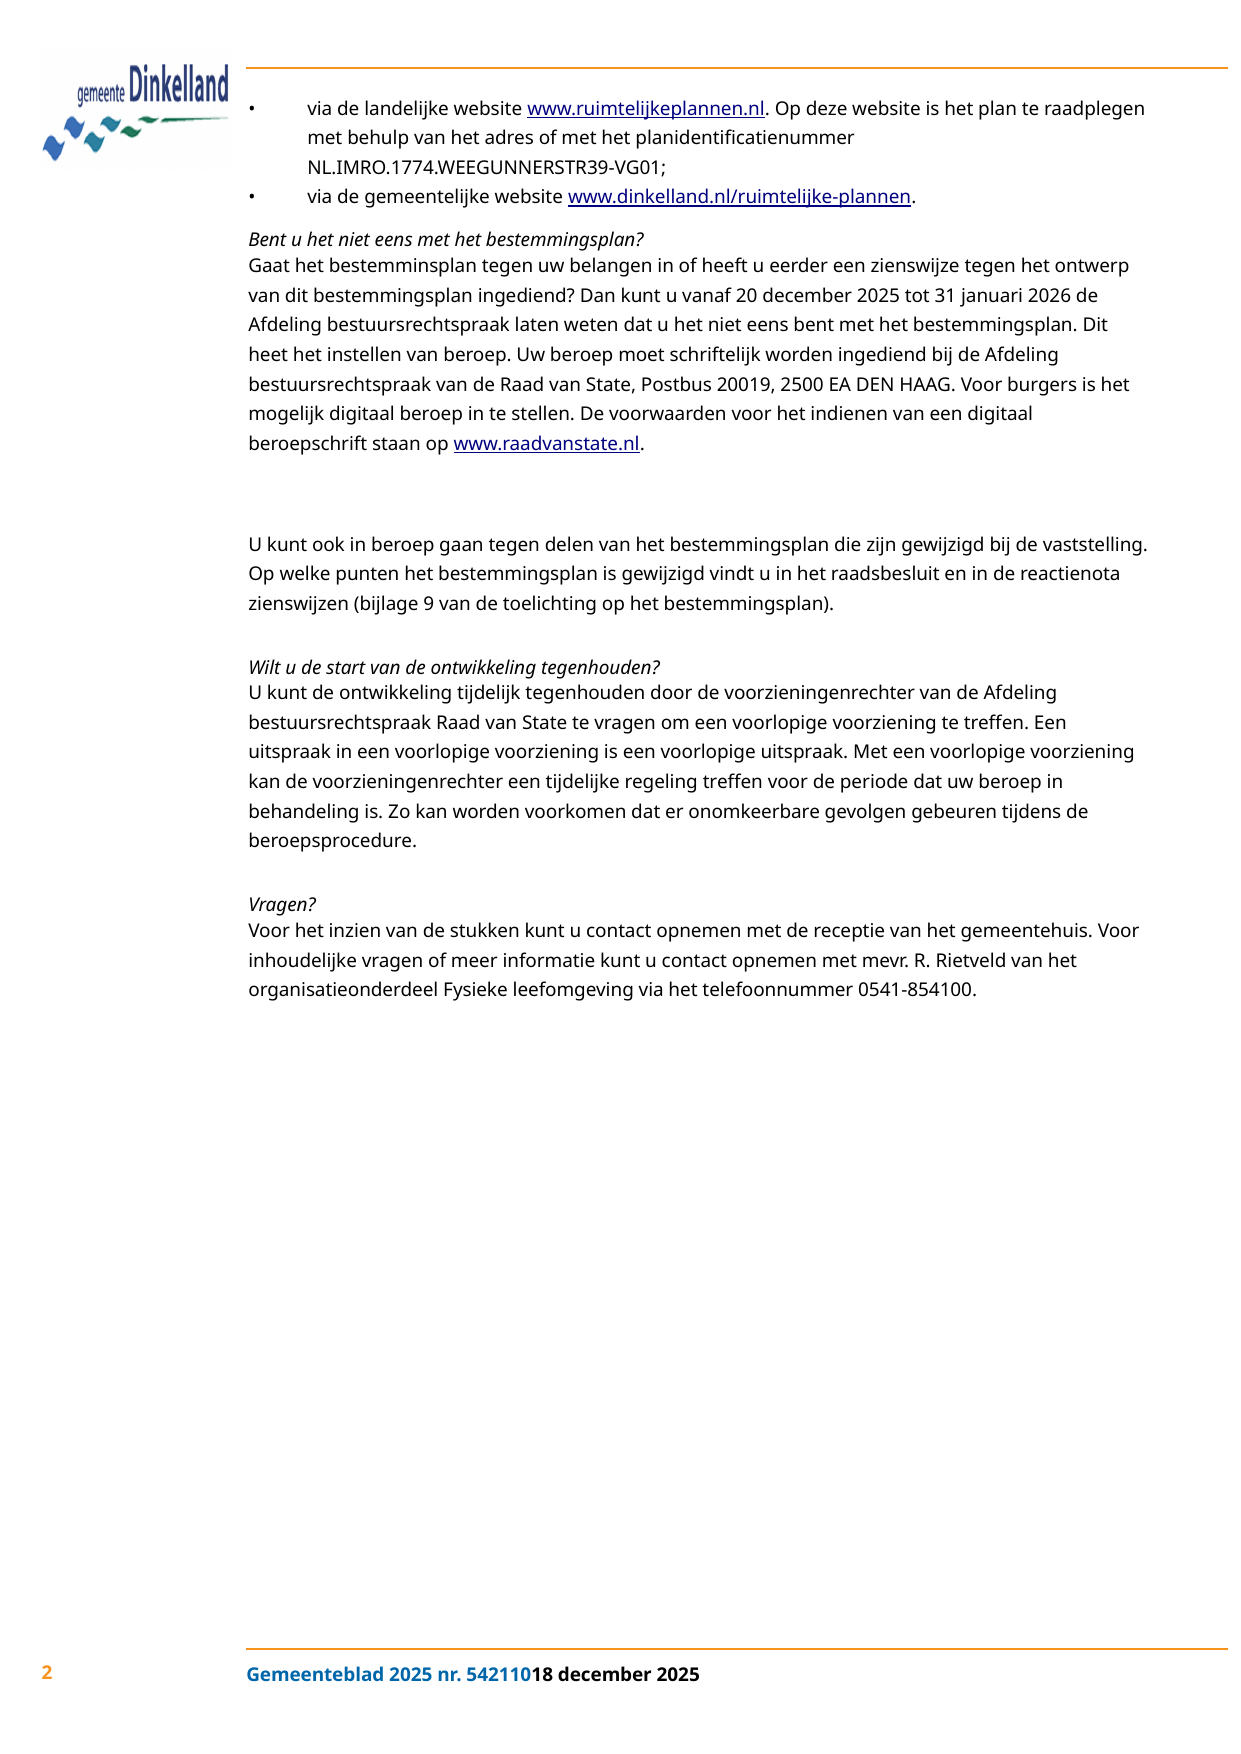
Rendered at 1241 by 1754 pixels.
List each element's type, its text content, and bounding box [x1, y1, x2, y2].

text U kunt ook in beroep gaan tegen delen van het bestemmingsplan die zijn gewijzigd bij de vaststelling. Op welke punten het bestemmingsplan is gewijzigd vindt u in het raadsbesluit en in de reactienota zienswijzen (bijlage 9 van de toelichting op het bestemmingsplan). [248, 531, 1152, 616]
text Vragen? [248, 891, 1152, 917]
picture [41, 47, 231, 172]
list via de gemeentelijke website www.dinkelland.nl/ruimtelijke-plannen. [248, 183, 1152, 209]
text Wilt u de start van de ontwikkeling tegenhouden? [248, 654, 1152, 679]
text U kunt de ontwikkeling tijdelijk tegenhouden door de voorzieningenrechter van de Afdeling bestuursrechtspraak Raad van State te vragen om een voorlopige voorziening te treffen. Een uitspraak in een voorlopige voorziening is een voorlopige uitspraak. Met een voorlopige voorziening kan de voorzieningenrechter een tijdelijke regeling treffen voor de periode dat uw beroep in behandeling is. Zo kan worden voorkomen dat er onomkeerbare gevolgen gebeuren tijdens de beroepsprocedure. [248, 679, 1152, 853]
text Bent u het niet eens met het bestemmingsplan? [248, 227, 1152, 252]
text Gaat het bestemminsplan tegen uw belangen in of heeft u eerder een zienswijze tegen het ontwerp van dit bestemmingsplan ingediend? Dan kunt u vanaf 20 december 2025 tot 31 januari 2026 de Afdeling bestuursrechtspraak laten weten dat u het niet eens bent met het bestemmingsplan. Dit heet het instellen van beroep. Uw beroep moet schriftelijk worden ingediend bij de Afdeling bestuursrechtspraak van de Raad van State, Postbus 20019, 2500 EA DEN HAAG. Voor burgers is het mogelijk digitaal beroep in te stellen. De voorwaarden voor het indienen van een digitaal beroepschrift staan op www.raadvanstate.nl. [248, 252, 1152, 456]
list via de landelijke website www.ruimtelijkeplannen.nl. Op deze website is het plan te raadplegen met behulp van het adres of met het planidentificatienummer NL.IMRO.1774.WEEGUNNERSTR39-VG01; [248, 95, 1152, 180]
text Voor het inzien van de stukken kunt u contact opnemen met de receptie van het gemeentehuis. Voor inhoudelijke vragen of meer informatie kunt u contact opnemen met mevr. R. Rietveld van het organisatieonderdeel Fysieke leefomgeving via het telefoonnummer 0541-854100. [248, 917, 1152, 1002]
